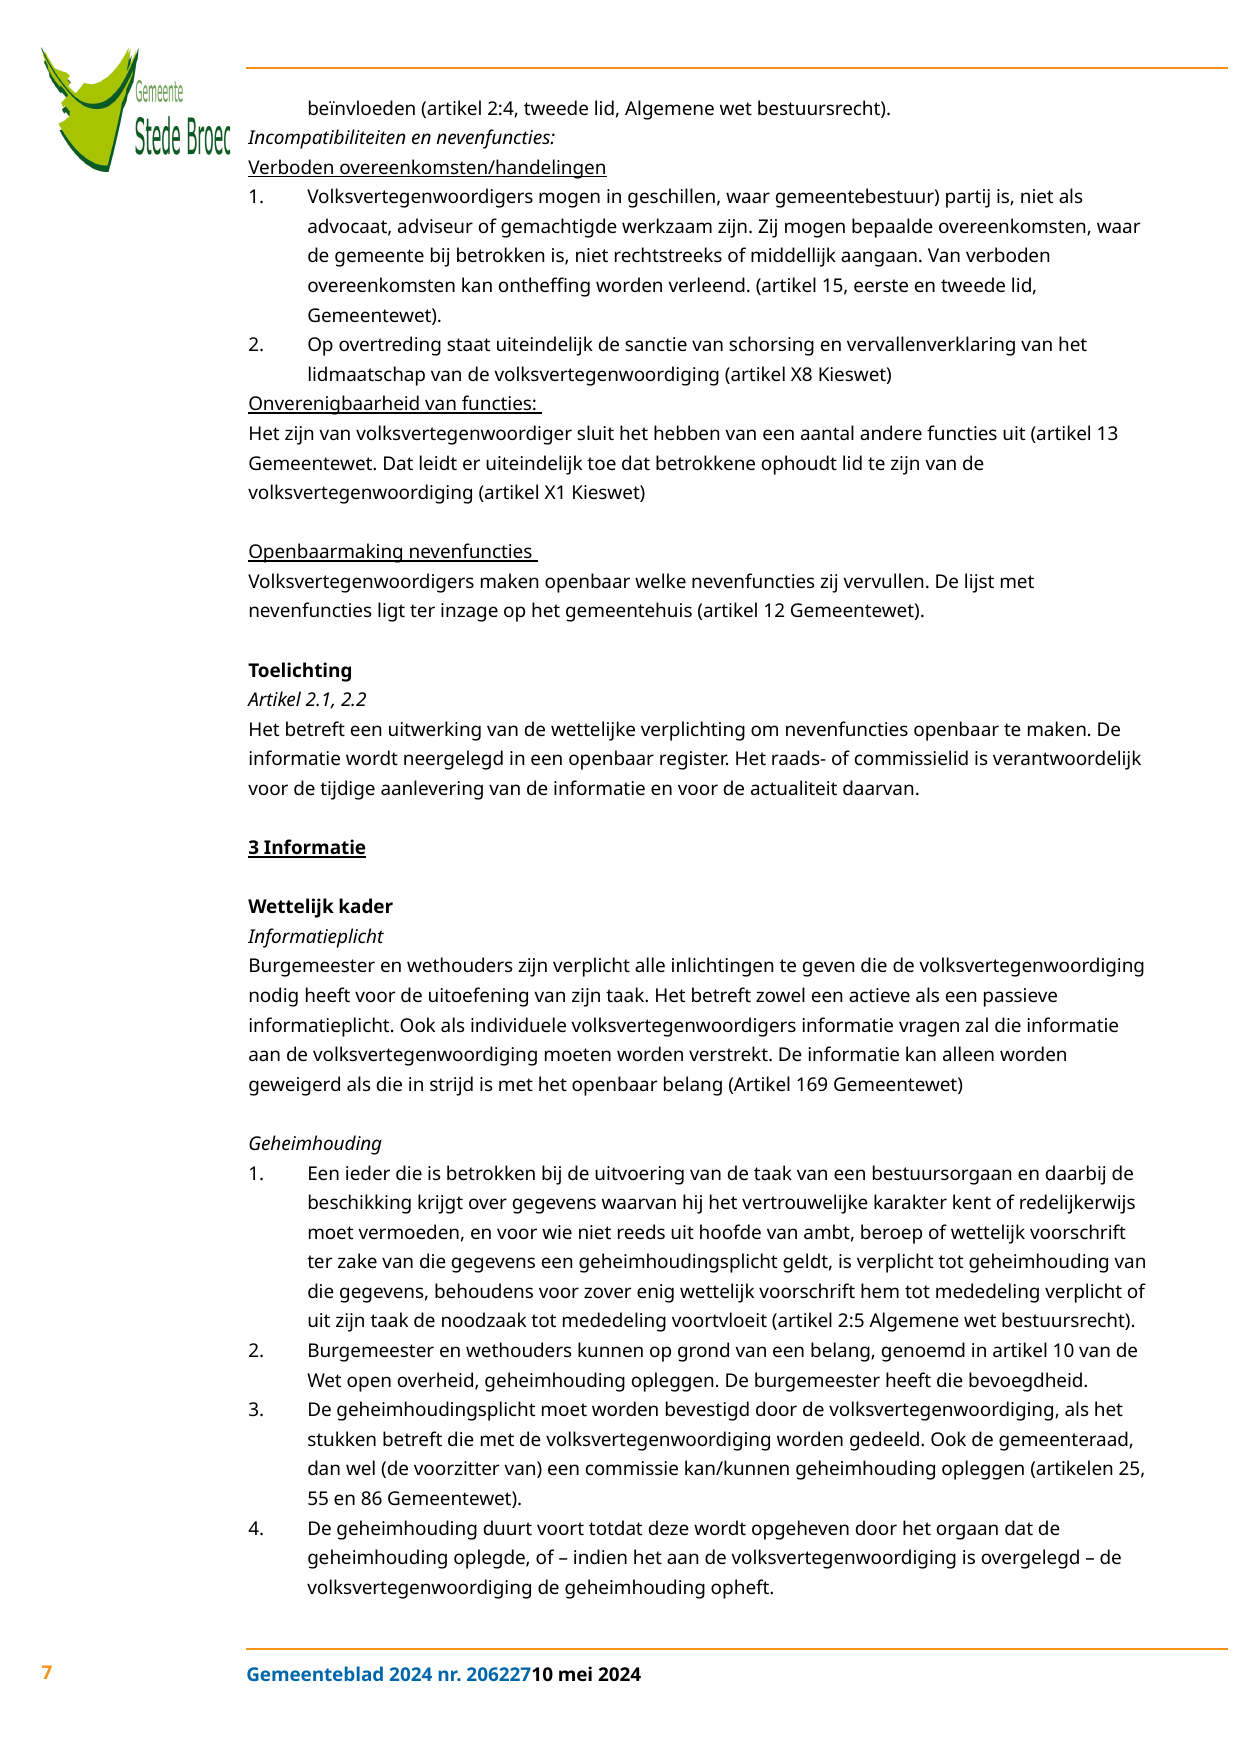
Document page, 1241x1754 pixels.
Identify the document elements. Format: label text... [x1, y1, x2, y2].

text Informatieplicht [248, 923, 1152, 949]
text Volksvertegenwoordigers maken openbaar welke nevenfuncties zij vervullen. De lijst met nevenfuncties ligt ter inzage op het gemeentehuis (artikel 12 Gemeentewet). [248, 568, 1152, 623]
text Artikel 2.1, 2.2 [248, 686, 1152, 712]
text Toelichting [248, 657, 1152, 683]
text Verboden overeenkomsten/handelingen [248, 154, 1152, 180]
text 3 Informatie [248, 834, 1152, 860]
text Burgemeester en wethouders zijn verplicht alle inlichtingen te geven die de volksvertegenwoordiging nodig heeft voor de uitoefening van zijn taak. Het betreft zowel een actieve als een passieve informatieplicht. Ook als individuele volksvertegenwoordigers informatie vragen zal die informatie aan de volksvertegenwoordiging moeten worden verstrekt. De informatie kan alleen worden geweigerd als die in strijd is met het openbaar belang (Artikel 169 Gemeentewet) [248, 953, 1152, 1097]
text Het zijn van volksvertegenwoordiger sluit het hebben van een aantal andere functies uit (artikel 13 Gemeentewet. Dat leidt er uiteindelijk toe dat betrokkene ophoudt lid te zijn van de volksvertegenwoordiging (artikel X1 Kieswet) [248, 420, 1152, 505]
list Op overtreding staat uiteindelijk de sanctie van schorsing en vervallenverklaring van het lidmaatschap van de volksvertegenwoordiging (artikel X8 Kieswet) [248, 331, 1152, 387]
text Wettelijk kader [248, 893, 1152, 919]
text Incompatibiliteiten en nevenfuncties: [248, 124, 1152, 150]
text Geheimhouding [248, 1130, 1152, 1156]
list beïnvloeden (artikel 2:4, tweede lid, Algemene wet bestuursrecht). [248, 95, 1152, 121]
list De geheimhoudingsplicht moet worden bevestigd door de volksvertegenwoordiging, als het stukken betreft die met de volksvertegenwoordiging worden gedeeld. Ook de gemeenteraad, dan wel (de voorzitter van) een commissie kan/kunnen geheimhouding opleggen (artikelen 25, 55 en 86 Gemeentewet). [248, 1396, 1152, 1511]
text Het betreft een uitwerking van de wettelijke verplichting om nevenfuncties openbaar te maken. De informatie wordt neergelegd in een openbaar register. Het raads- of commissielid is verantwoordelijk voor de tijdige aanlevering van de informatie en voor de actualiteit daarvan. [248, 716, 1152, 801]
list Volksvertegenwoordigers mogen in geschillen, waar gemeentebestuur) partij is, niet als advocaat, adviseur of gemachtigde werkzaam zijn. Zij mogen bepaalde overeenkomsten, waar de gemeente bij betrokken is, niet rechtstreeks of middellijk aangaan. Van verboden overeenkomsten kan ontheffing worden verleend. (artikel 15, eerste en tweede lid, Gemeentewet). [248, 183, 1152, 328]
picture [41, 47, 231, 172]
list De geheimhouding duurt voort totdat deze wordt opgeheven door het orgaan dat de geheimhouding oplegde, of – indien het aan de volksvertegenwoordiging is overgelegd – de volksvertegenwoordiging de geheimhouding opheft. [248, 1515, 1152, 1600]
list Burgemeester en wethouders kunnen op grond van een belang, genoemd in artikel 10 van de Wet open overheid, geheimhouding opleggen. De burgemeester heeft die bevoegdheid. [248, 1337, 1152, 1393]
text Onverenigbaarheid van functies: [248, 391, 1152, 416]
list Een ieder die is betrokken bij de uitvoering van de taak van een bestuursorgaan en daarbij de beschikking krijgt over gegevens waarvan hij het vertrouwelijke karakter kent of redelijkerwijs moet vermoeden, en voor wie niet reeds uit hoofde van ambt, beroep of wettelijk voorschrift ter zake van die gegevens een geheimhoudingsplicht geldt, is verplicht tot geheimhouding van die gegevens, behoudens voor zover enig wettelijk voorschrift hem tot mededeling verplicht of uit zijn taak de noodzaak tot mededeling voortvloeit (artikel 2:5 Algemene wet bestuursrecht). [248, 1160, 1152, 1333]
text Openbaarmaking nevenfuncties [248, 538, 1152, 564]
